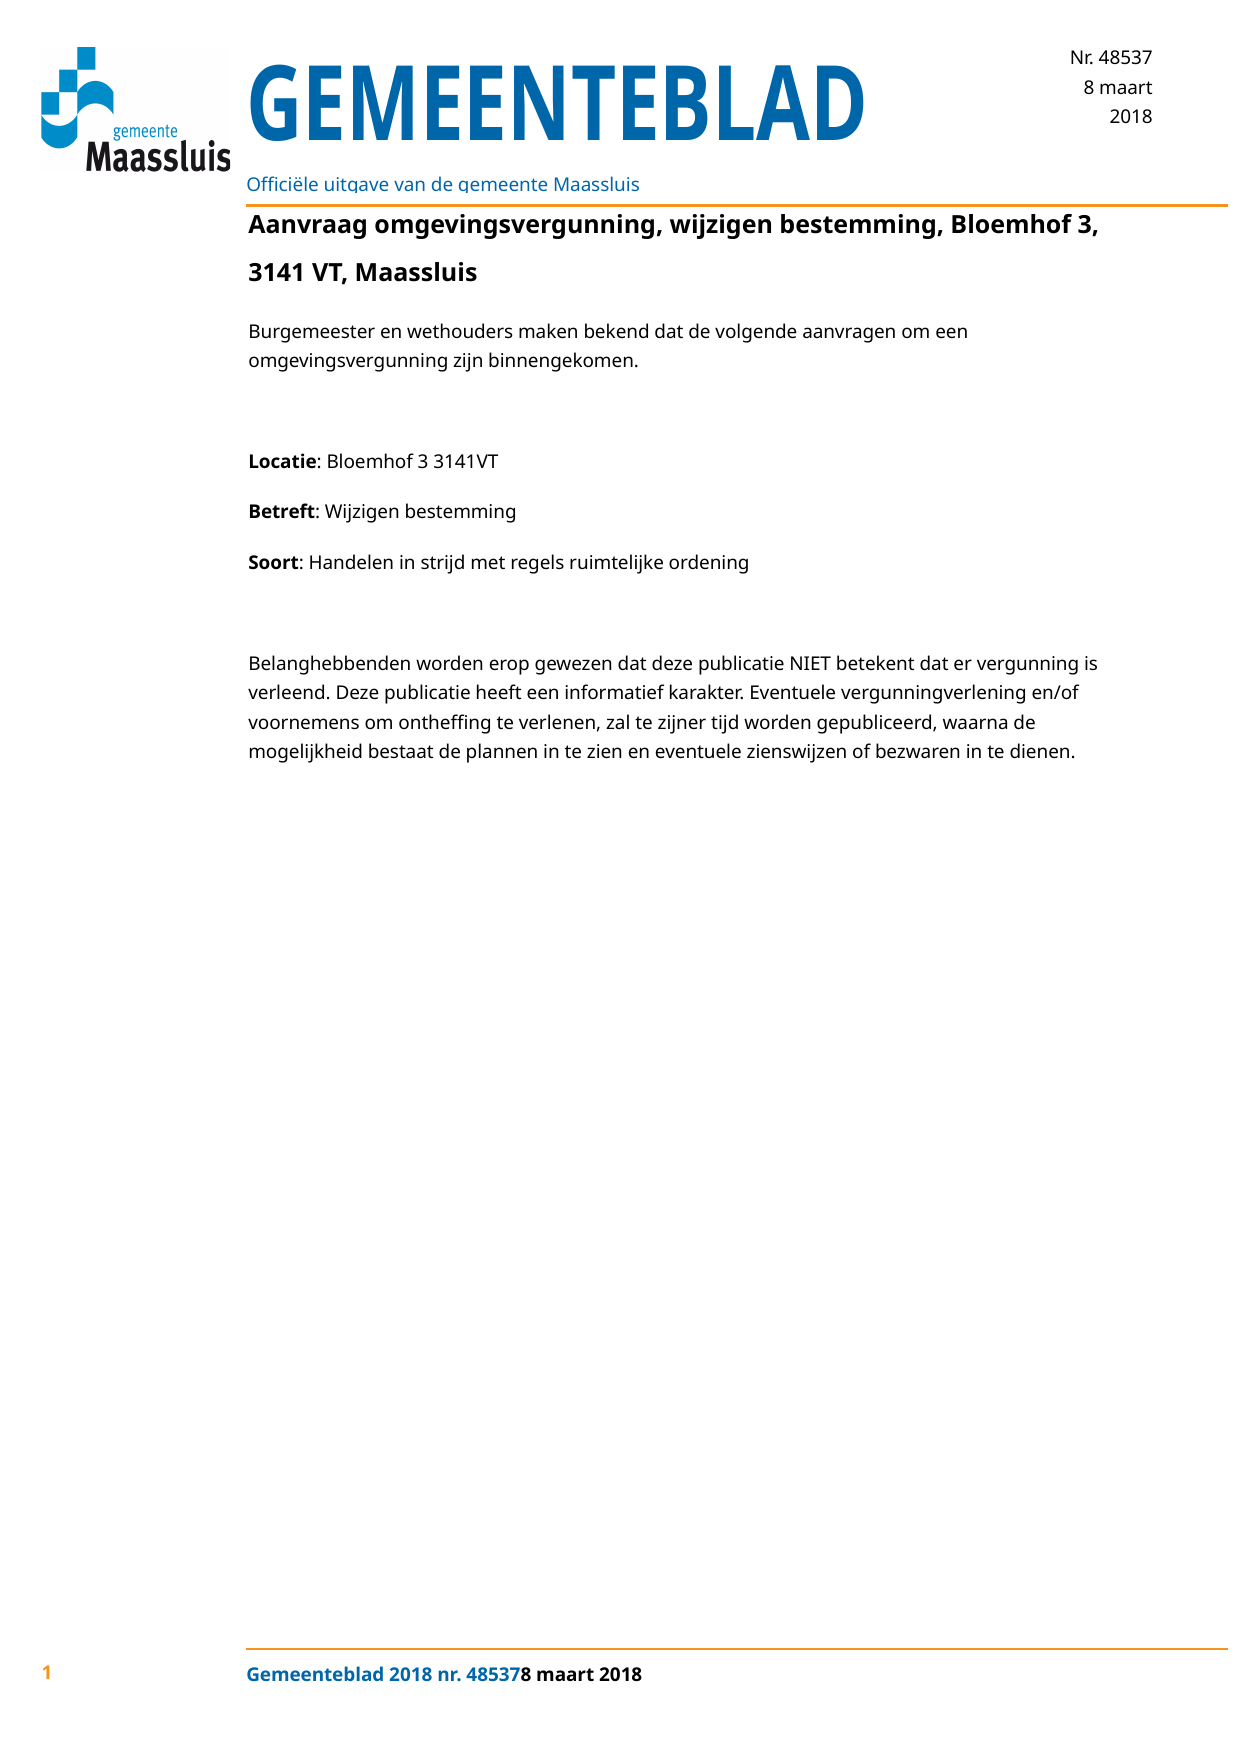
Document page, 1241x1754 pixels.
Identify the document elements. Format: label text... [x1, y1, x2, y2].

text Belanghebbenden worden erop gewezen dat deze publicatie NIET betekent dat er vergunning is verleend. Deze publicatie heeft een informatief karakter. Eventuele vergunningverlening en/of voornemens om ontheffing te verlenen, zal te zijner tijd worden gepubliceerd, waarna de mogelijkheid bestaat de plannen in te zien en eventuele zienswijzen of bezwaren in te dienen. [248, 650, 1152, 764]
text Soort: Handelen in strijd met regels ruimtelijke ordening [248, 549, 1152, 575]
text Locatie: Bloemhof 3 3141VT [248, 448, 1152, 474]
text Burgemeester en wethouders maken bekend dat de volgende aanvragen om een omgevingsvergunning zijn binnengekomen. [248, 318, 1152, 373]
text Betreft: Wijzigen bestemming [248, 499, 1152, 524]
picture [41, 47, 231, 172]
text Aanvraag omgevingsvergunning, wijzigen bestemming, Bloemhof 3, 3141 VT, Maassluis [248, 207, 1152, 288]
picture [41, 47, 77, 92]
